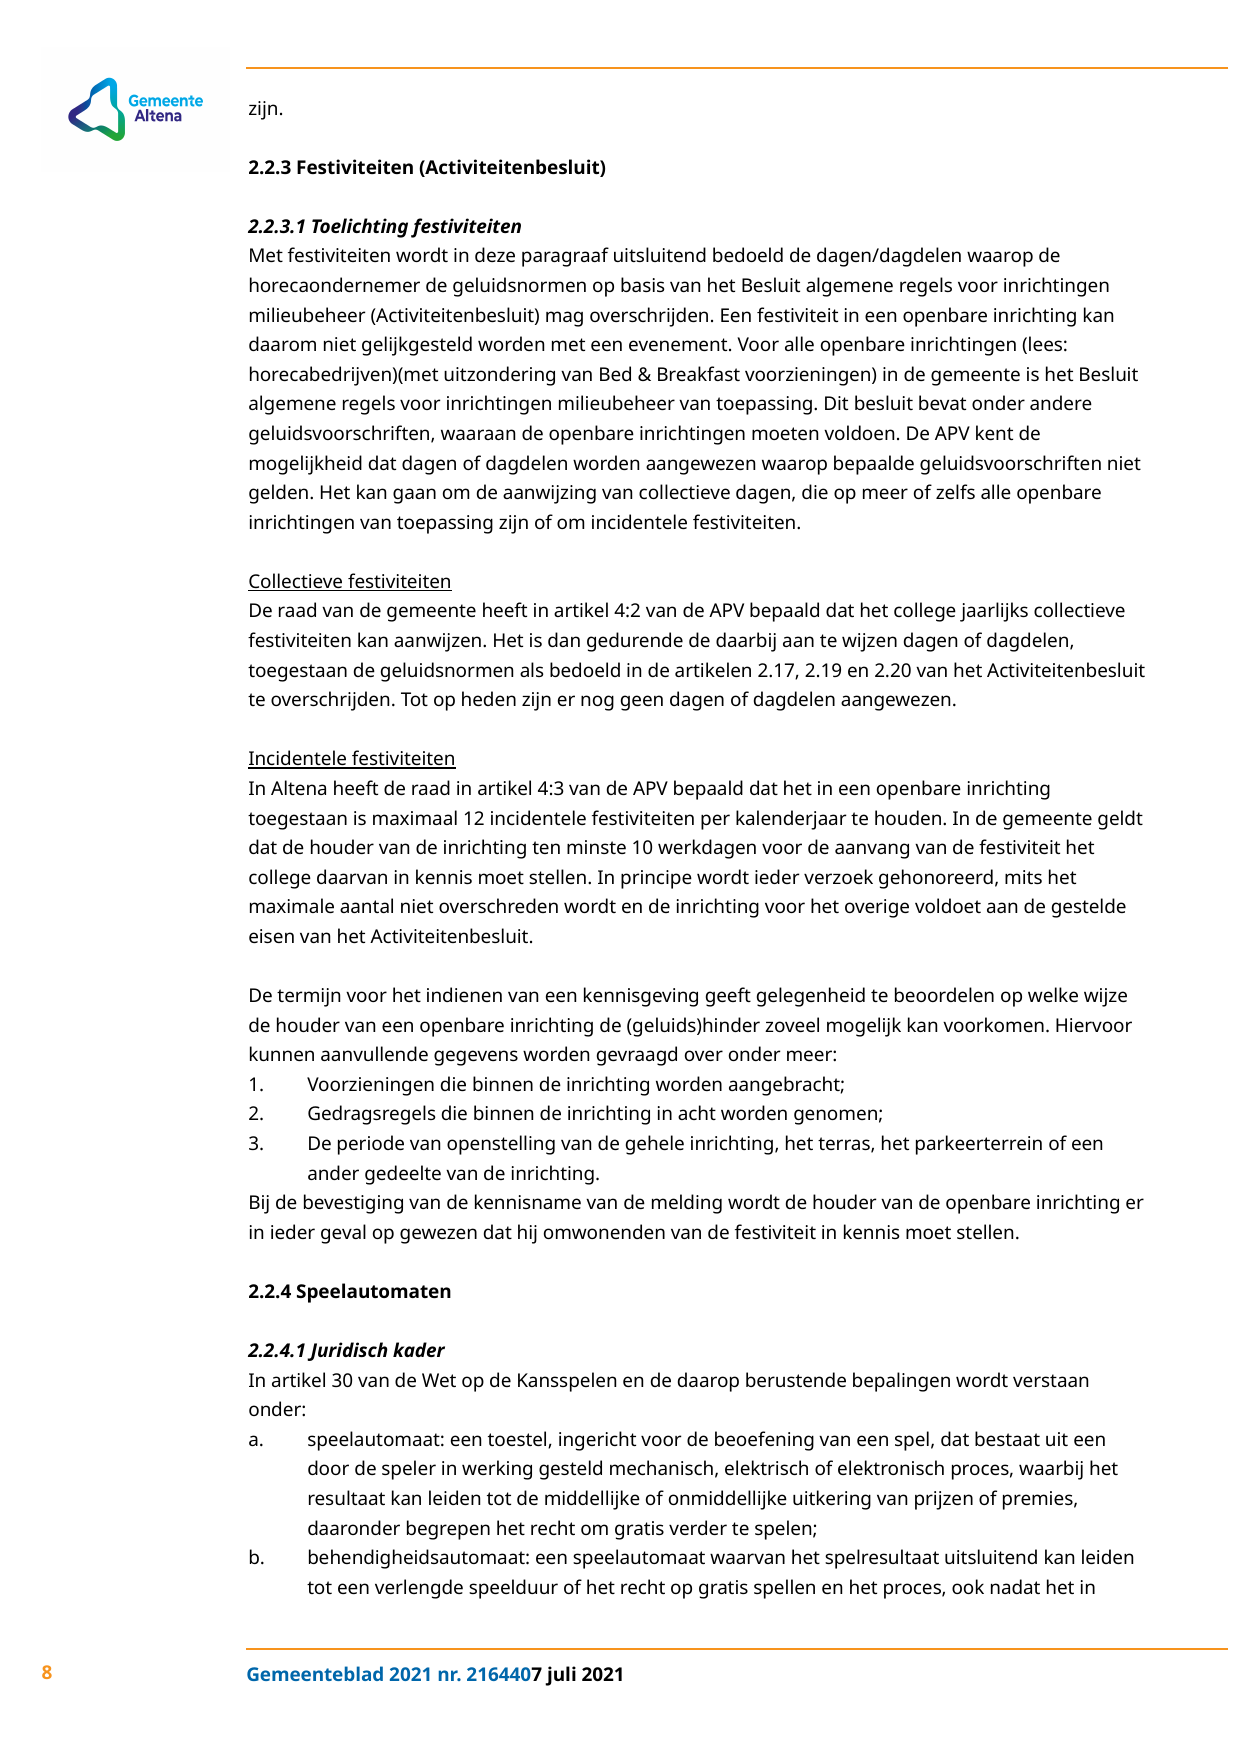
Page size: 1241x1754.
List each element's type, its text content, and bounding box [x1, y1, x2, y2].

list Voorzieningen die binnen de inrichting worden aangebracht; [248, 1071, 1152, 1097]
text De raad van de gemeente heeft in artikel 4:2 van de APV bepaald dat het college jaarlijks collectieve festiviteiten kan aanwijzen. Het is dan gedurende de daarbij aan te wijzen dagen of dagdelen, toegestaan de geluidsnormen als bedoeld in de artikelen 2.17, 2.19 en 2.20 van het Activiteitenbesluit te overschrijden. Tot op heden zijn er nog geen dagen of dagdelen aangewezen. [248, 598, 1152, 712]
text De termijn voor het indienen van een kennisgeving geeft gelegenheid te beoordelen op welke wijze de houder van een openbare inrichting de (geluids)hinder zoveel mogelijk kan voorkomen. Hiervoor kunnen aanvullende gegevens worden gevraagd over onder meer: [248, 982, 1152, 1067]
list Gedragsregels die binnen de inrichting in acht worden genomen; [248, 1101, 1152, 1126]
text zijn. [248, 95, 1152, 121]
text In Altena heeft de raad in artikel 4:3 van de APV bepaald dat het in een openbare inrichting toegestaan is maximaal 12 incidentele festiviteiten per kalenderjaar te houden. In de gemeente geldt dat de houder van de inrichting ten minste 10 werkdagen voor de aanvang van de festiviteit het college daarvan in kennis moet stellen. In principe wordt ieder verzoek gehonoreerd, mits het maximale aantal niet overschreden wordt en de inrichting voor het overige voldoet aan de gestelde eisen van het Activiteitenbesluit. [248, 775, 1152, 949]
text 2.2.4.1 Juridisch kader [248, 1337, 1152, 1363]
picture [41, 47, 231, 172]
text 2.2.3 Festiviteiten (Activiteitenbesluit) [248, 154, 1152, 180]
text Incidentele festiviteiten [248, 746, 1152, 771]
text 2.2.4 Speelautomaten [248, 1278, 1152, 1304]
text In artikel 30 van de Wet op de Kansspelen en de daarop berustende bepalingen wordt verstaan onder: [248, 1367, 1152, 1422]
text Met festiviteiten wordt in deze paragraaf uitsluitend bedoeld de dagen/dagdelen waarop de horecaondernemer de geluidsnormen op basis van het Besluit algemene regels voor inrichtingen milieubeheer (Activiteitenbesluit) mag overschrijden. Een festiviteit in een openbare inrichting kan daarom niet gelijkgesteld worden met een evenement. Voor alle openbare inrichtingen (lees: horecabedrijven)(met uitzondering van Bed & Breakfast voorzieningen) in de gemeente is het Besluit algemene regels voor inrichtingen milieubeheer van toepassing. Dit besluit bevat onder andere geluidsvoorschriften, waaraan de openbare inrichtingen moeten voldoen. De APV kent de mogelijkheid dat dagen of dagdelen worden aangewezen waarop bepaalde geluidsvoorschriften niet gelden. Het kan gaan om de aanwijzing van collectieve dagen, die op meer of zelfs alle openbare inrichtingen van toepassing zijn of om incidentele festiviteiten. [248, 243, 1152, 535]
list speelautomaat: een toestel, ingericht voor de beoefening van een spel, dat bestaat uit een door de speler in werking gesteld mechanisch, elektrisch of elektronisch proces, waarbij het resultaat kan leiden tot de middellijke of onmiddellijke uitkering van prijzen of premies, daaronder begrepen het recht om gratis verder te spelen; [248, 1426, 1152, 1541]
text Bij de bevestiging van de kennisname van de melding wordt de houder van de openbare inrichting er in ieder geval op gewezen dat hij omwonenden van de festiviteit in kennis moet stellen. [248, 1189, 1152, 1245]
text 2.2.3.1 Toelichting festiviteiten [248, 213, 1152, 239]
list behendigheidsautomaat: een speelautomaat waarvan het spelresultaat uitsluitend kan leiden tot een verlengde speelduur of het recht op gratis spellen en het proces, ook nadat het in [248, 1544, 1152, 1600]
list De periode van openstelling van de gehele inrichting, het terras, het parkeerterrein of een ander gedeelte van de inrichting. [248, 1130, 1152, 1186]
text Collectieve festiviteiten [248, 568, 1152, 594]
